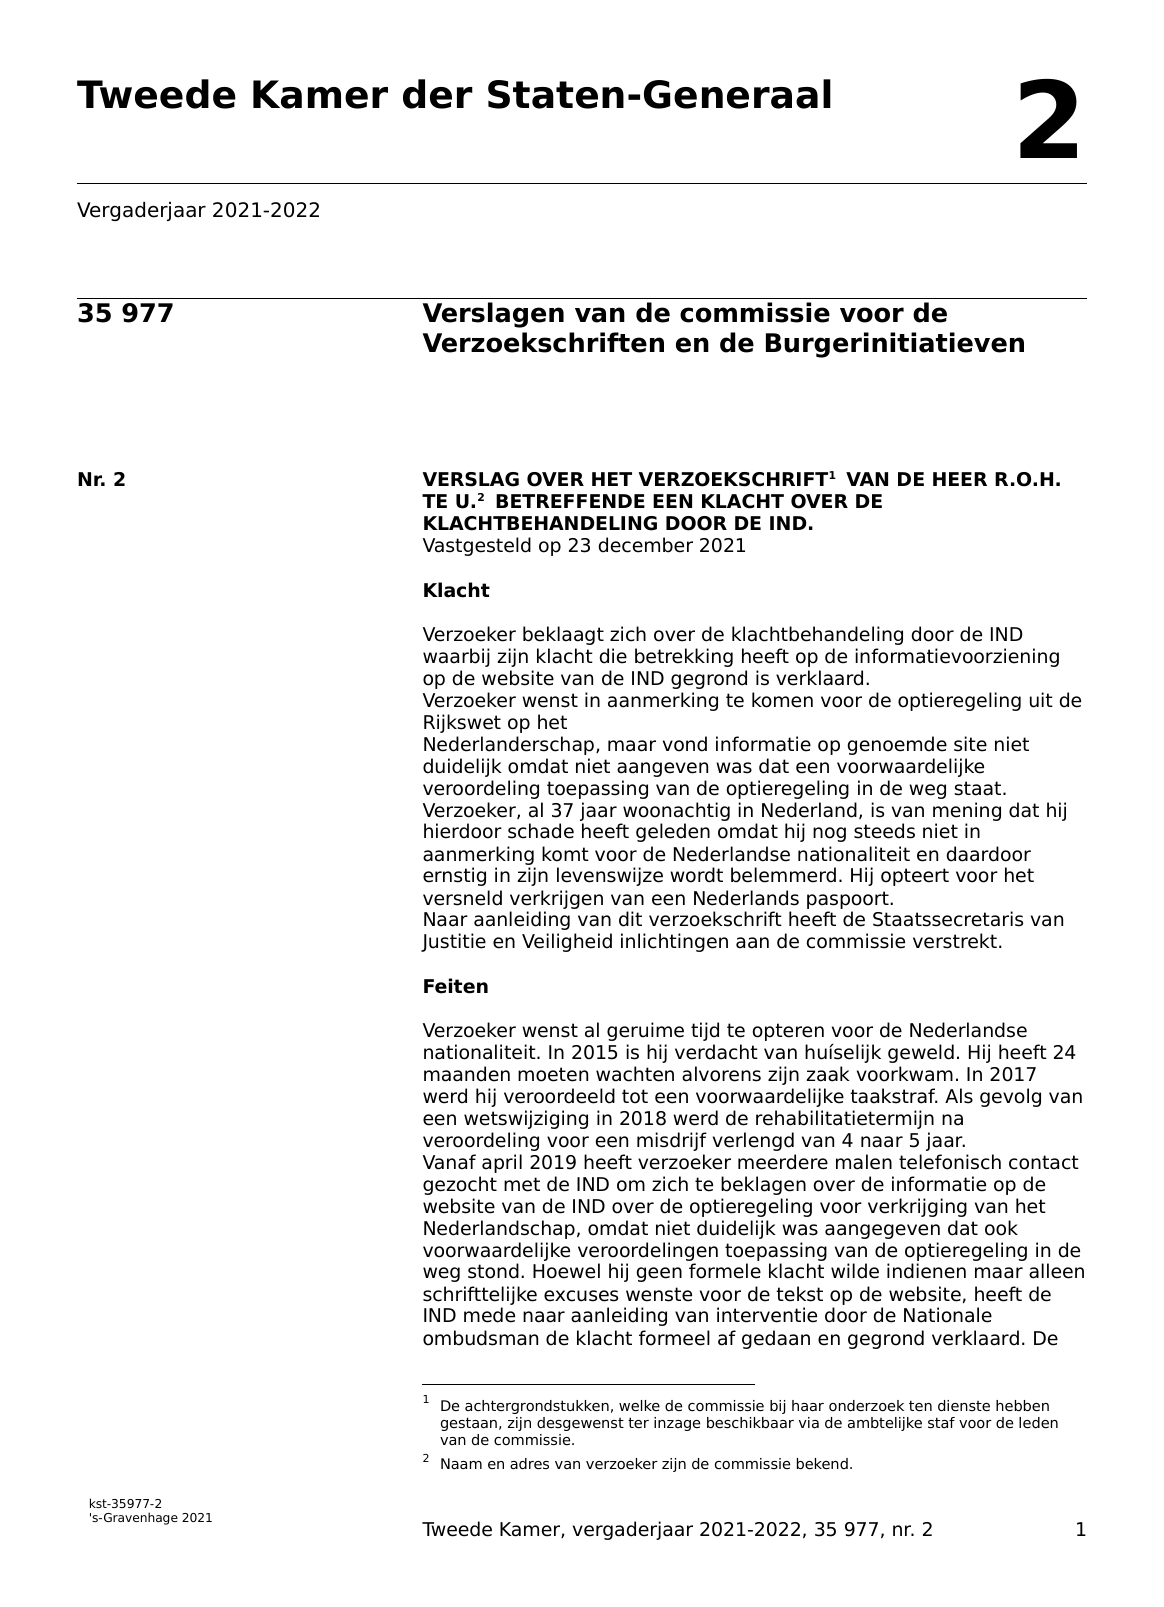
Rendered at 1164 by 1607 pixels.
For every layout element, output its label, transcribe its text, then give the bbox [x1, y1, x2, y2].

text Vastgesteld op 23 december 2021 [422, 535, 1087, 557]
text Verzoeker wenst al geruime tijd te opteren voor de Nederlandse nationaliteit. In 2015 is hij verdacht van huíselijk geweld. Hij heeft 24 maanden moeten wachten alvorens zijn zaak voorkwam. In 2017 werd hij veroordeeld tot een voorwaardelijke taakstraf. Als gevolg van een wetswijziging in 2018 werd de rehabilitatietermijn na veroordeling voor een misdrijf verlengd van 4 naar 5 jaar. [422, 1020, 1087, 1152]
text Verzoeker, al 37 jaar woonachtig in Nederland, is van mening dat hij hierdoor schade heeft geleden omdat hij nog steeds niet in aanmerking komt voor de Nederlandse nationaliteit en daardoor ernstig in zijn levenswijze wordt belemmerd. Hij opteert voor het versneld verkrijgen van een Nederlands paspoort. [422, 799, 1087, 909]
subtitle Feiten [422, 976, 1087, 997]
subtitle Klacht [422, 579, 1087, 601]
table_cell Vergaderjaar 2021-2022 [77, 184, 1087, 298]
text Naar aanleiding van dit verzoekschrift heeft de Staatssecretaris van Justitie en Veiligheid inlichtingen aan de commissie verstrekt. [422, 909, 1087, 953]
text kst-35977-2 [88, 1497, 323, 1511]
subtitle Nr. 2 VERSLAG OVER HET VERZOEKSCHRIFT VAN DE HEER R.O.H. TE U. BETREFFENDE EEN KLACHT OVER DE KLACHTBEHANDELING DOOR DE IND. [77, 469, 1087, 535]
text Vanaf april 2019 heeft verzoeker meerdere malen telefonisch contact gezocht met de IND om zich te beklagen over de informatie op de website van de IND over de optieregeling voor verkrijging van het Nederlandschap, omdat niet duidelijk was aangegeven dat ook voorwaardelijke veroordelingen toepassing van de optieregeling in de weg stond. Hoewel hij geen formele klacht wilde indienen maar alleen schrifttelijke excuses wenste voor de tekst op de website, heeft de IND mede naar aanleiding van interventie door de Nationale ombudsman de klacht formeel af gedaan en gegrond verklaard. De [422, 1152, 1087, 1349]
text Naam en adres van verzoeker zijn de commissie bekend. [422, 1452, 1087, 1474]
subtitle 35 977 Verslagen van de commissie voor de Verzoekschriften en de Burgerinitiatieven [77, 299, 1087, 358]
text Nederlanderschap, maar vond informatie op genoemde site niet duidelijk omdat niet aangeven was dat een voorwaardelijke veroordeling toepassing van de optieregeling in de weg staat. [422, 733, 1087, 799]
text Verzoeker beklaagt zich over de klachtbehandeling door de IND waarbij zijn klacht die betrekking heeft op de informatievoorziening op de website van de IND gegrond is verklaard. [422, 624, 1087, 689]
text Verzoeker wenst in aanmerking te komen voor de optieregeling uit de Rijkswet op het [422, 689, 1087, 733]
table_header Tweede Kamer der Staten-Generaal [77, 59, 886, 183]
text 's-Gravenhage 2021 [88, 1511, 323, 1525]
table_header 2 [886, 59, 1087, 183]
text De achtergrondstukken, welke de commissie bij haar onderzoek ten dienste hebben gestaan, zijn desgewenst ter inzage beschikbaar via de ambtelijke staf voor de leden van de commissie. [422, 1393, 1087, 1449]
